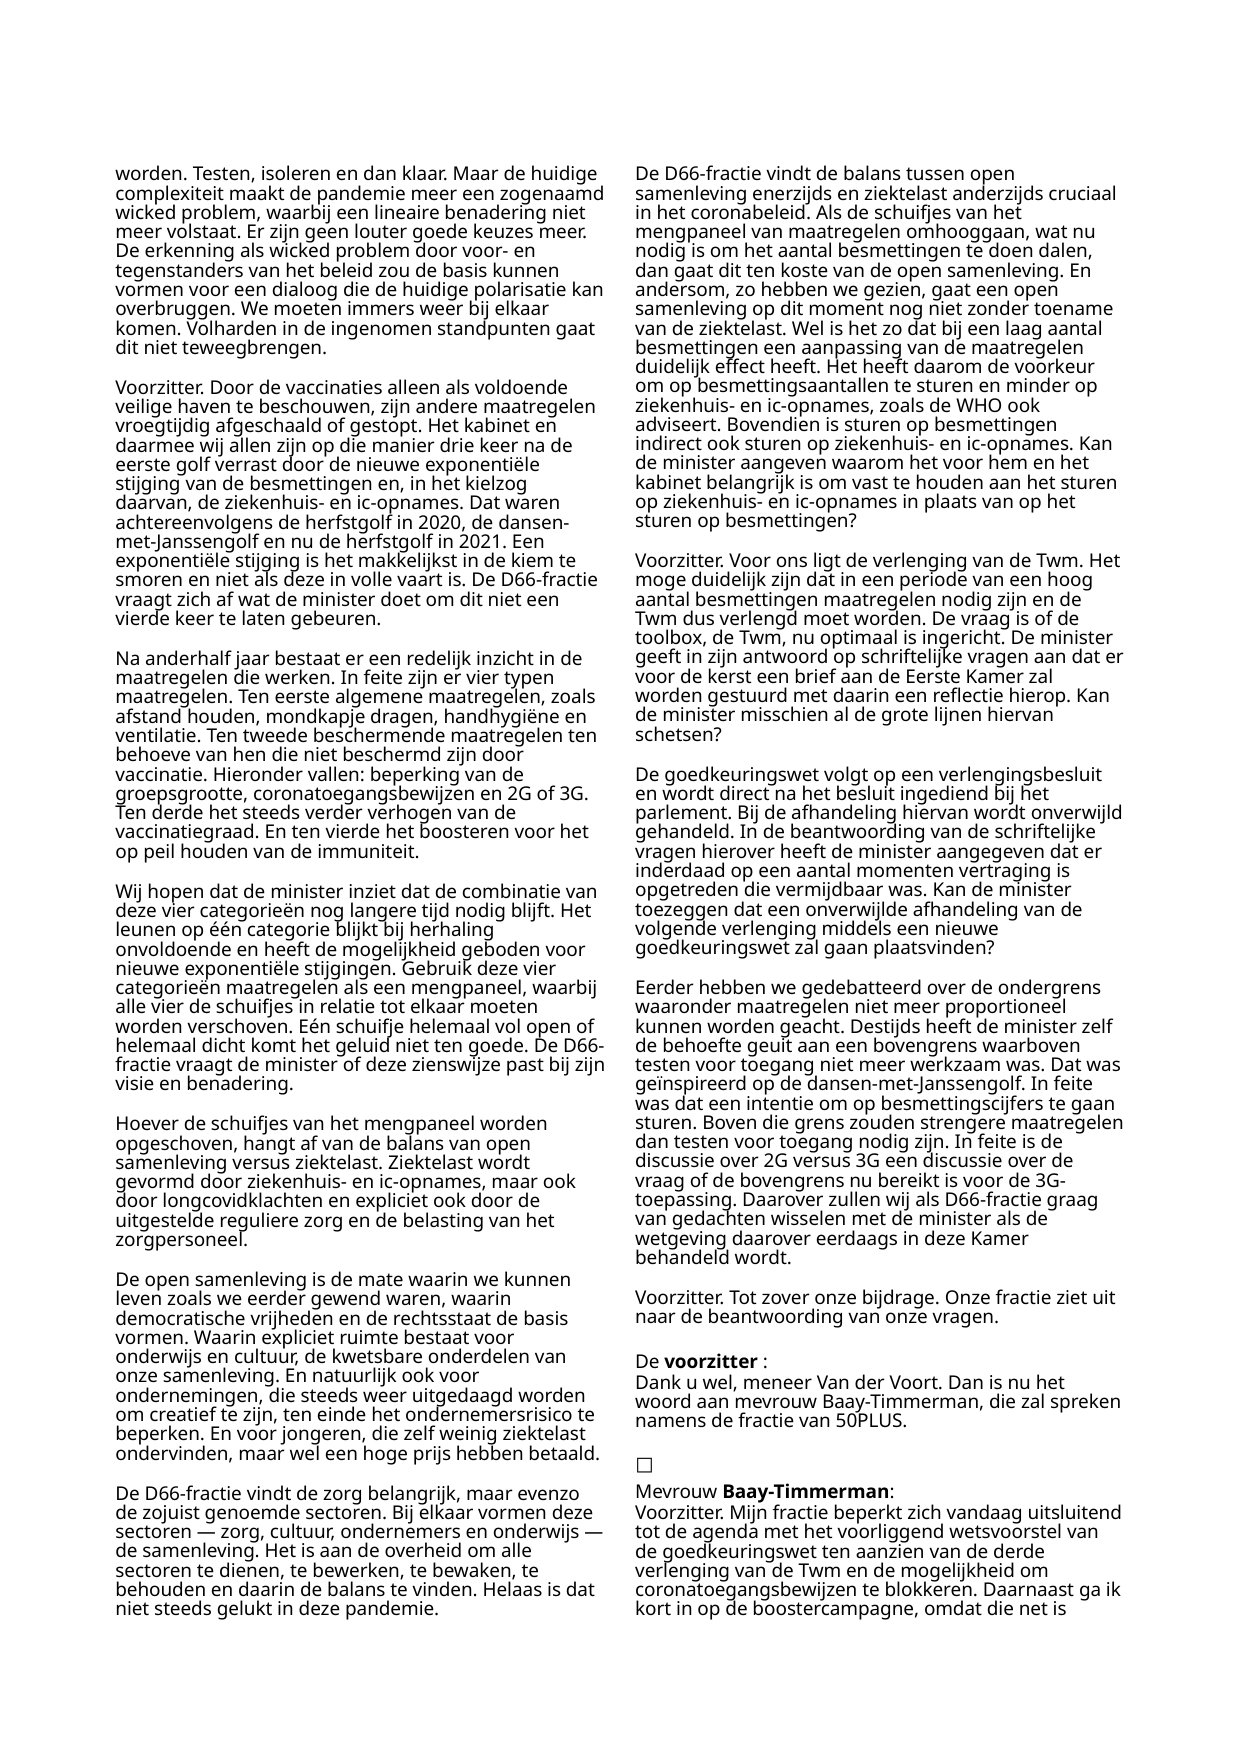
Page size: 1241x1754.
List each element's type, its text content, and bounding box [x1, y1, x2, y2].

text Voorzitter. Mijn fractie beperkt zich vandaag uitsluitend tot de agenda met het voorliggend wetsvoorstel van de goedkeuringswet ten aanzien van de derde verlenging van de Twm en de mogelijkheid om coronatoegangsbewijzen te blokkeren. Daarnaast ga ik kort in op de boostercampagne, omdat die net is [635, 1504, 1125, 1620]
text De D66-fractie vindt de zorg belangrijk, maar evenzo de zojuist genoemde sectoren. Bij elkaar vormen deze sectoren — zorg, cultuur, ondernemers en onderwijs — de samenleving. Het is aan de overheid om alle sectoren te dienen, te bewerken, te bewaken, te behouden en daarin de balans te vinden. Helaas is dat niet steeds gelukt in deze pandemie. [115, 1484, 605, 1619]
text worden. Testen, isoleren en dan klaar. Maar de huidige complexiteit maakt de pandemie meer een zogenaamd wicked problem, waarbij een lineaire benadering niet meer volstaat. Er zijn geen louter goede keuzes meer. De erkenning als wicked problem door voor- en tegenstanders van het beleid zou de basis kunnen vormen voor een dialoog die de huidige polarisatie kan overbruggen. We moeten immers weer bij elkaar komen. Volharden in de ingenomen standpunten gaat dit niet teweegbrengen. [115, 165, 605, 358]
text Na anderhalf jaar bestaat er een redelijk inzicht in de maatregelen die werken. In feite zijn er vier typen maatregelen. Ten eerste algemene maatregelen, zoals afstand houden, mondkapje dragen, handhygiëne en ventilatie. Ten tweede beschermende maatregelen ten behoeve van hen die niet beschermd zijn door vaccinatie. Hieronder vallen: beperking van de groepsgrootte, coronatoegangsbewijzen en 2G of 3G. Ten derde het steeds verder verhogen van de vaccinatiegraad. En ten vierde het boosteren voor het op peil houden van de immuniteit. [115, 650, 605, 862]
text Hoever de schuifjes van het mengpaneel worden opgeschoven, hangt af van de balans van open samenleving versus ziektelast. Ziektelast wordt gevormd door ziekenhuis- en ic-opnames, maar ook door longcovidklachten en expliciet ook door de uitgestelde reguliere zorg en de belasting van het zorgpersoneel. [115, 1115, 605, 1250]
text Voorzitter. Tot zover onze bijdrage. Onze fractie ziet uit naar de beantwoording van onze vragen. [635, 1289, 1125, 1327]
text Wij hopen dat de minister inziet dat de combinatie van deze vier categorieën nog langere tijd nodig blijft. Het leunen op één categorie blijkt bij herhaling onvoldoende en heeft de mogelijkheid geboden voor nieuwe exponentiële stijgingen. Gebruik deze vier categorieën maatregelen als een mengpaneel, waarbij alle vier de schuifjes in relatie tot elkaar moeten worden verschoven. Eén schuifje helemaal vol open of helemaal dicht komt het geluid niet ten goede. De D66-fractie vraagt de minister of deze zienswijze past bij zijn visie en benadering. [115, 883, 605, 1095]
text Voorzitter. Door de vaccinaties alleen als voldoende veilige haven te beschouwen, zijn andere maatregelen vroegtijdig afgeschaald of gestopt. Het kabinet en daarmee wij allen zijn op die manier drie keer na de eerste golf verrast door de nieuwe exponentiële stijging van de besmettingen en, in het kielzog daarvan, de ziekenhuis- en ic-opnames. Dat waren achtereenvolgens de herfstgolf in 2020, de dansen-met-Janssengolf en nu de herfstgolf in 2021. Een exponentiële stijging is het makkelijkst in de kiem te smoren en niet als deze in volle vaart is. De D66-fractie vraagt zich af wat de minister doet om dit niet een vierde keer te laten gebeuren. [115, 379, 605, 629]
text De open samenleving is de mate waarin we kunnen leven zoals we eerder gewend waren, waarin democratische vrijheden en de rechtsstaat de basis vormen. Waarin expliciet ruimte bestaat voor onderwijs en cultuur, de kwetsbare onderdelen van onze samenleving. En natuurlijk ook voor ondernemingen, die steeds weer uitgedaagd worden om creatief te zijn, ten einde het ondernemersrisico te beperken. En voor jongeren, die zelf weinig ziektelast ondervinden, maar wel een hoge prijs hebben betaald. [115, 1271, 605, 1464]
text De goedkeuringswet volgt op een verlengingsbesluit en wordt direct na het besluit ingediend bij het parlement. Bij de afhandeling hiervan wordt onverwijld gehandeld. In de beantwoording van de schriftelijke vragen hierover heeft de minister aangegeven dat er inderdaad op een aantal momenten vertraging is opgetreden die vermijdbaar was. Kan de minister toezeggen dat een onverwijlde afhandeling van de volgende verlenging middels een nieuwe goedkeuringswet zal gaan plaatsvinden? [635, 766, 1125, 958]
text De D66-fractie vindt de balans tussen open samenleving enerzijds en ziektelast anderzijds cruciaal in het coronabeleid. Als de schuifjes van het mengpaneel van maatregelen omhooggaan, wat nu nodig is om het aantal besmettingen te doen dalen, dan gaat dit ten koste van de open samenleving. En andersom, zo hebben we gezien, gaat een open samenleving op dit moment nog niet zonder toename van de ziektelast. Wel is het zo dat bij een laag aantal besmettingen een aanpassing van de maatregelen duidelijk effect heeft. Het heeft daarom de voorkeur om op besmettingsaantallen te sturen en minder op ziekenhuis- en ic-opnames, zoals de WHO ook adviseert. Bovendien is sturen op besmettingen indirect ook sturen op ziekenhuis- en ic-opnames. Kan de minister aangeven waarom het voor hem en het kabinet belangrijk is om vast te houden aan het sturen op ziekenhuis- en ic-opnames in plaats van op het sturen op besmettingen? [635, 165, 1125, 531]
text Dank u wel, meneer Van der Voort. Dan is nu het woord aan mevrouw Baay-Timmerman, die zal spreken namens de fractie van 50PLUS. [635, 1374, 1125, 1432]
text Mevrouw Baay-Timmerman: [635, 1478, 1125, 1504]
text Voorzitter. Voor ons ligt de verlenging van de Twm. Het moge duidelijk zijn dat in een periode van een hoog aantal besmettingen maatregelen nodig zijn en de Twm dus verlengd moet worden. De vraag is of de toolbox, de Twm, nu optimaal is ingericht. De minister geeft in zijn antwoord op schriftelijke vragen aan dat er voor de kerst een brief aan de Eerste Kamer zal worden gestuurd met daarin een reflectie hierop. Kan de minister misschien al de grote lijnen hiervan schetsen? [635, 552, 1125, 745]
text ⬜ [635, 1453, 1125, 1478]
text Eerder hebben we gedebatteerd over de ondergrens waaronder maatregelen niet meer proportioneel kunnen worden geacht. Destijds heeft de minister zelf de behoefte geuit aan een bovengrens waarboven testen voor toegang niet meer werkzaam was. Dat was geïnspireerd op de dansen-met-Janssengolf. In feite was dat een intentie om op besmettingscijfers te gaan sturen. Boven die grens zouden strengere maatregelen dan testen voor toegang nodig zijn. In feite is de discussie over 2G versus 3G een discussie over de vraag of de bovengrens nu bereikt is voor de 3G-toepassing. Daarover zullen wij als D66-fractie graag van gedachten wisselen met de minister als de wetgeving daarover eerdaags in deze Kamer behandeld wordt. [635, 979, 1125, 1268]
text De voorzitter : [635, 1348, 1125, 1374]
